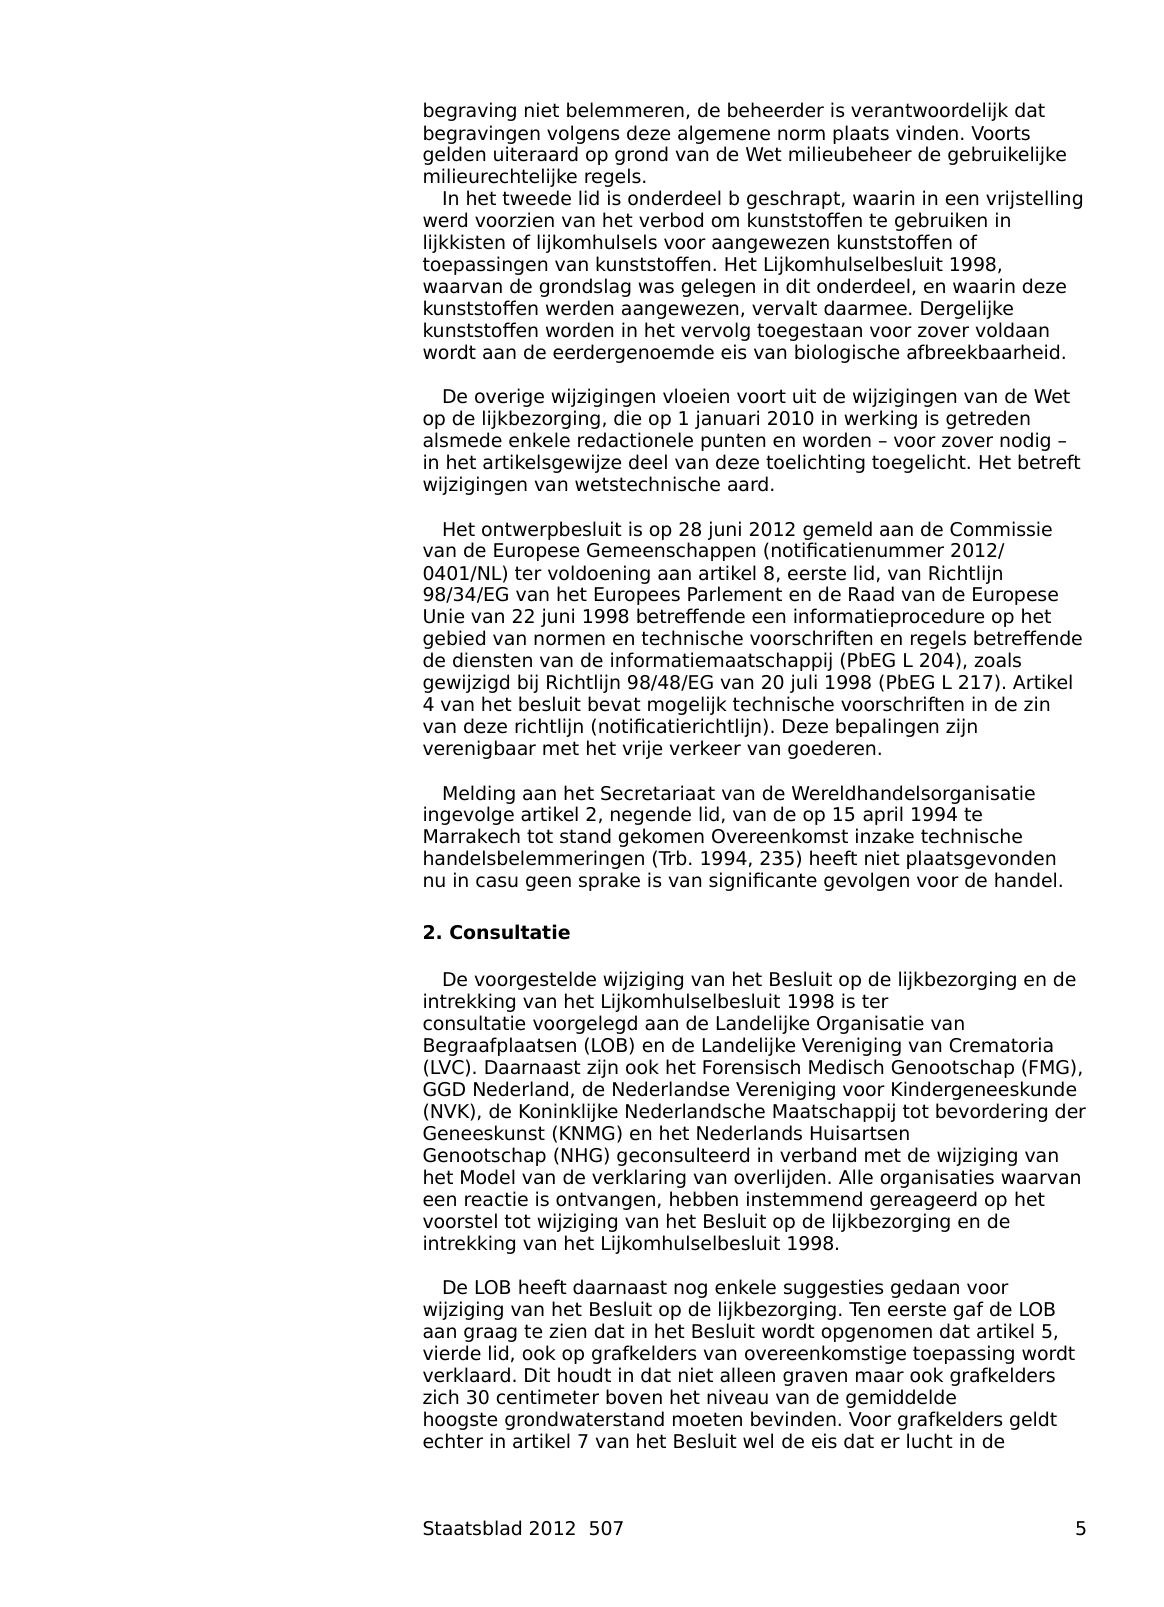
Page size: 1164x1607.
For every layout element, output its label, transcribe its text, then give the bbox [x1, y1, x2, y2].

text In het tweede lid is onderdeel b geschrapt, waarin in een vrijstelling werd voorzien van het verbod om kunststoffen te gebruiken in lijkkisten of lijkomhulsels voor aangewezen kunststoffen of toepassingen van kunststoffen. Het Lijkomhulselbesluit 1998, waarvan de grondslag was gelegen in dit onderdeel, en waarin deze kunststoffen werden aangewezen, vervalt daarmee. Dergelijke kunststoffen worden in het vervolg toegestaan voor zover voldaan wordt aan de eerdergenoemde eis van biologische afbreekbaarheid. [422, 188, 1087, 364]
subtitle 2. Consultatie [422, 922, 1087, 944]
text Het ontwerpbesluit is op 28 juni 2012 gemeld aan de Commissie van de Europese Gemeenschappen (notificatienummer 2012/ 0401/NL) ter voldoening aan artikel 8, eerste lid, van Richtlijn 98/34/EG van het Europees Parlement en de Raad van de Europese Unie van 22 juni 1998 betreffende een informatieprocedure op het gebied van normen en technische voorschriften en regels betreffende de diensten van de informatiemaatschappij (PbEG L 204), zoals gewijzigd bij Richtlijn 98/48/EG van 20 juli 1998 (PbEG L 217). Artikel 4 van het besluit bevat mogelijk technische voorschriften in de zin van deze richtlijn (notificatierichtlijn). Deze bepalingen zijn verenigbaar met het vrije verkeer van goederen. [422, 518, 1087, 760]
text De voorgestelde wijziging van het Besluit op de lijkbezorging en de intrekking van het Lijkomhulselbesluit 1998 is ter consultatie voorgelegd aan de Landelijke Organisatie van Begraafplaatsen (LOB) en de Landelijke Vereniging van Crematoria (LVC). Daarnaast zijn ook het Forensisch Medisch Genootschap (FMG), GGD Nederland, de Nederlandse Vereniging voor Kindergeneeskunde (NVK), de Koninklijke Nederlandsche Maatschappij tot bevordering der Geneeskunst (KNMG) en het Nederlands Huisartsen Genootschap (NHG) geconsulteerd in verband met de wijziging van het Model van de verklaring van overlijden. Alle organisaties waarvan een reactie is ontvangen, hebben instemmend gereageerd op het voorstel tot wijziging van het Besluit op de lijkbezorging en de intrekking van het Lijkomhulselbesluit 1998. [422, 969, 1087, 1255]
text Melding aan het Secretariaat van de Wereldhandelsorganisatie ingevolge artikel 2, negende lid, van de op 15 april 1994 te Marrakech tot stand gekomen Overeenkomst inzake technische handelsbelemmeringen (Trb. 1994, 235) heeft niet plaatsgevonden nu in casu geen sprake is van significante gevolgen voor de handel. [422, 782, 1087, 892]
text De LOB heeft daarnaast nog enkele suggesties gedaan voor wijziging van het Besluit op de lijkbezorging. Ten eerste gaf de LOB aan graag te zien dat in het Besluit wordt opgenomen dat artikel 5, vierde lid, ook op grafkelders van overeenkomstige toepassing wordt verklaard. Dit houdt in dat niet alleen graven maar ook grafkelders zich 30 centimeter boven het niveau van de gemiddelde hoogste grondwaterstand moeten bevinden. Voor grafkelders geldt echter in artikel 7 van het Besluit wel de eis dat er lucht in de [422, 1277, 1087, 1453]
text begraving niet belemmeren, de beheerder is verantwoordelijk dat begravingen volgens deze algemene norm plaats vinden. Voorts gelden uiteraard op grond van de Wet milieubeheer de gebruikelijke milieurechtelijke regels. [422, 100, 1087, 188]
text De overige wijzigingen vloeien voort uit de wijzigingen van de Wet op de lijkbezorging, die op 1 januari 2010 in werking is getreden alsmede enkele redactionele punten en worden – voor zover nodig – in het artikelsgewijze deel van deze toelichting toegelicht. Het betreft wijzigingen van wetstechnische aard. [422, 386, 1087, 496]
